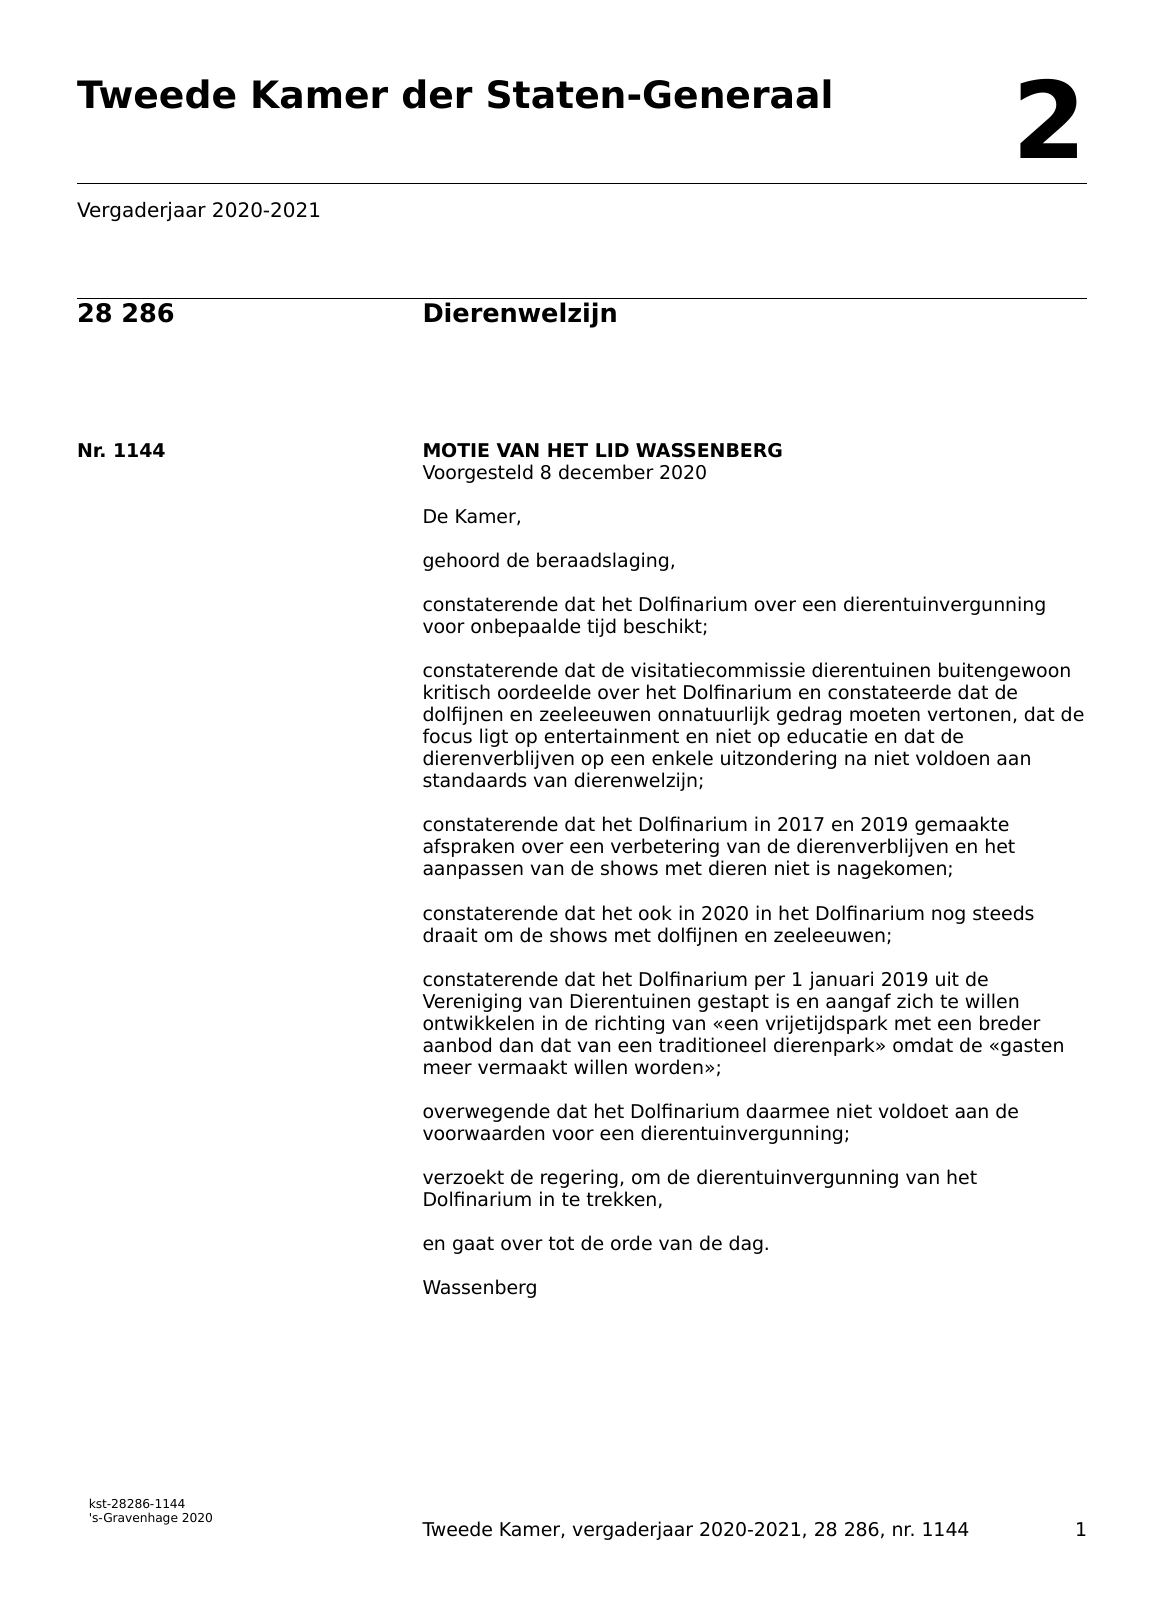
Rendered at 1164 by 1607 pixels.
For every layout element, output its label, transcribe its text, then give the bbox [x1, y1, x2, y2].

text constaterende dat het Dolfinarium over een dierentuinvergunning voor onbepaalde tijd beschikt; [422, 594, 1087, 638]
subtitle Nr. 1144 MOTIE VAN HET LID WASSENBERG [77, 440, 1087, 462]
text Voorgesteld 8 december 2020 [422, 462, 1087, 484]
text verzoekt de regering, om de dierentuinvergunning van het Dolfinarium in te trekken, [422, 1167, 1087, 1211]
text constaterende dat het Dolfinarium per 1 januari 2019 uit de Vereniging van Dierentuinen gestapt is en aangaf zich te willen ontwikkelen in de richting van «een vrijetijdspark met een breder aanbod dan dat van een traditioneel dierenpark» omdat de «gasten meer vermaakt willen worden»; [422, 969, 1087, 1078]
table_cell Vergaderjaar 2020-2021 [77, 184, 1087, 298]
text constaterende dat de visitatiecommissie dierentuinen buitengewoon kritisch oordeelde over het Dolfinarium en constateerde dat de dolfijnen en zeeleeuwen onnatuurlijk gedrag moeten vertonen, dat de focus ligt op entertainment en niet op educatie en dat de dierenverblijven op een enkele uitzondering na niet voldoen aan standaards van dierenwelzijn; [422, 660, 1087, 792]
text gehoord de beraadslaging, [422, 550, 1087, 572]
table_header 2 [886, 59, 1087, 183]
subtitle 28 286 Dierenwelzijn [77, 299, 1087, 329]
text overwegende dat het Dolfinarium daarmee niet voldoet aan de voorwaarden voor een dierentuinvergunning; [422, 1101, 1087, 1145]
text De Kamer, [422, 506, 1087, 528]
text 's-Gravenhage 2020 [88, 1511, 323, 1525]
text constaterende dat het ook in 2020 in het Dolfinarium nog steeds draait om de shows met dolfijnen en zeeleeuwen; [422, 902, 1087, 946]
text Wassenberg [422, 1277, 1087, 1299]
text en gaat over tot de orde van de dag. [422, 1233, 1087, 1255]
text kst-28286-1144 [88, 1497, 323, 1511]
table_header Tweede Kamer der Staten-Generaal [77, 59, 886, 183]
text constaterende dat het Dolfinarium in 2017 en 2019 gemaakte afspraken over een verbetering van de dierenverblijven en het aanpassen van de shows met dieren niet is nagekomen; [422, 814, 1087, 880]
